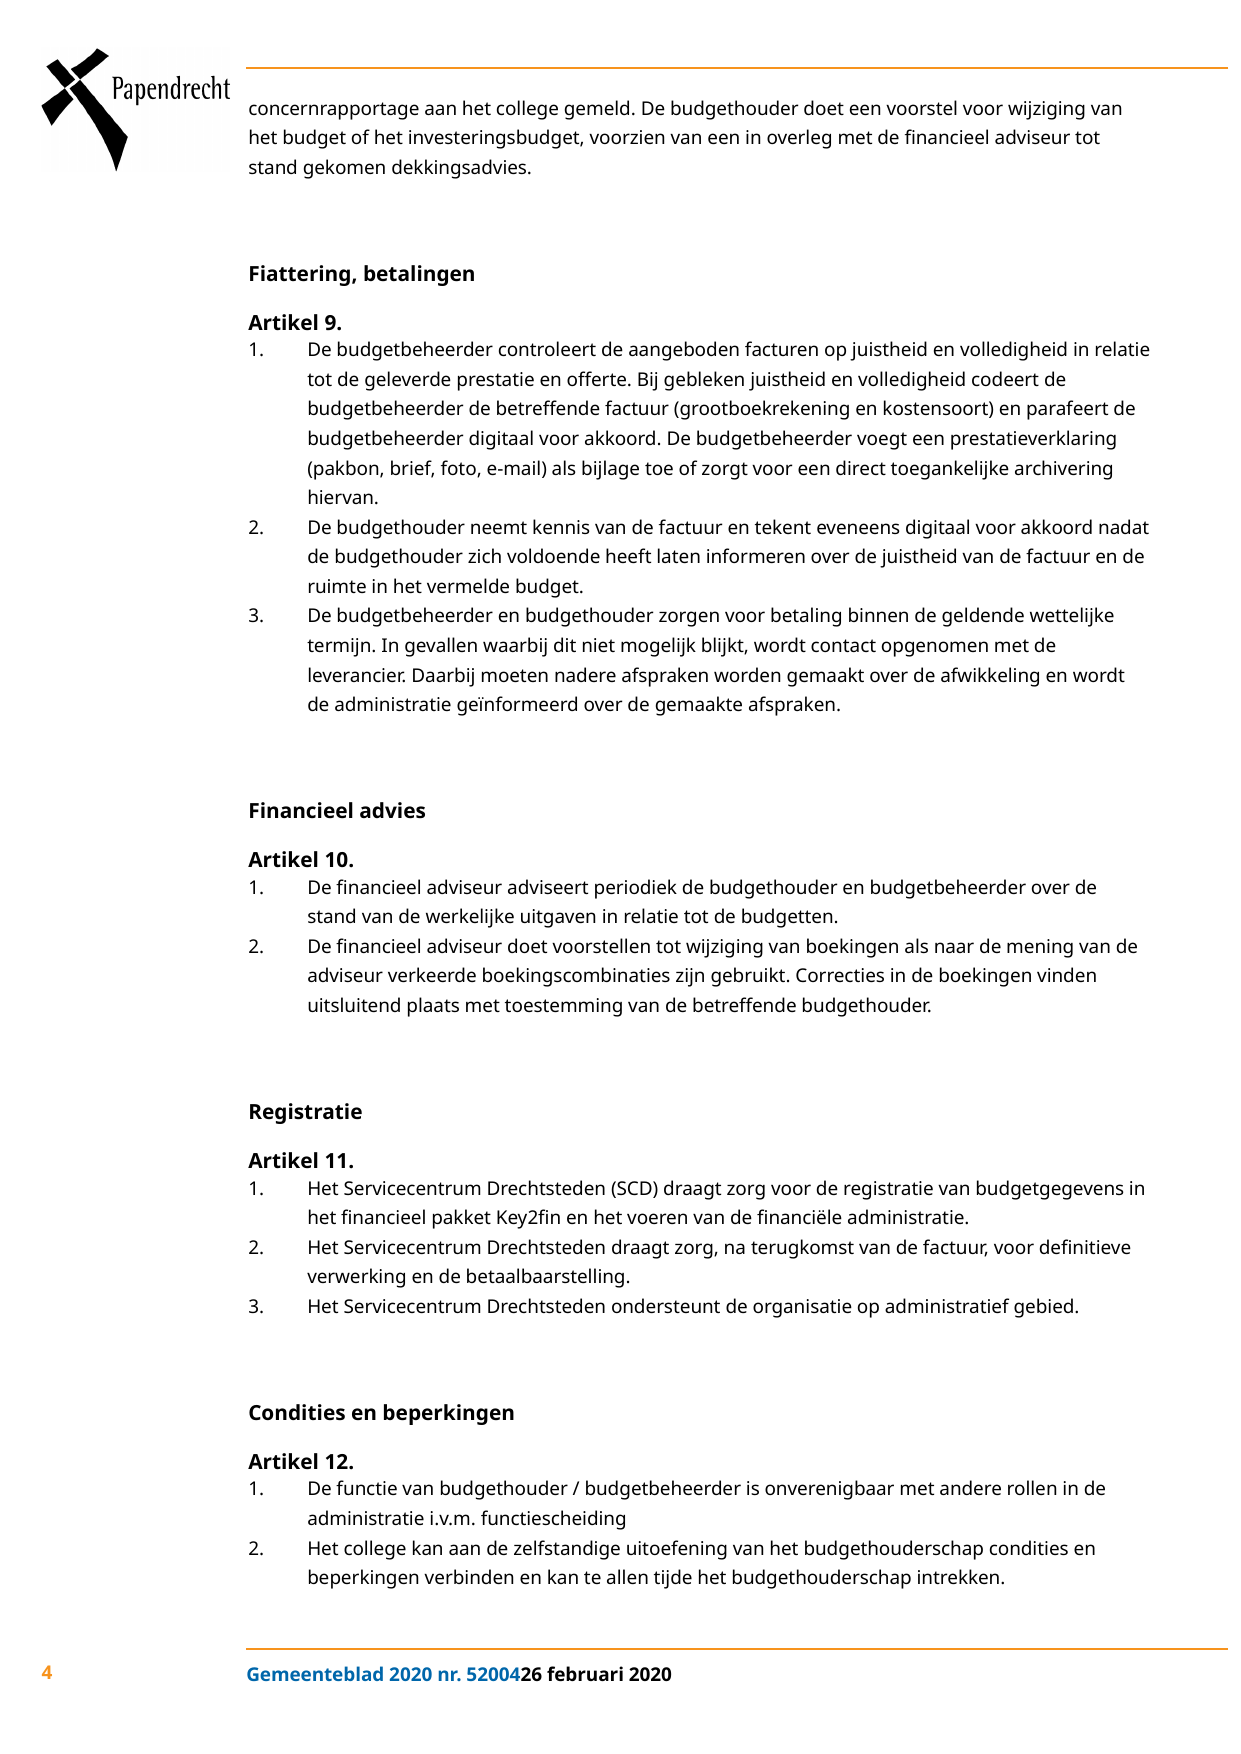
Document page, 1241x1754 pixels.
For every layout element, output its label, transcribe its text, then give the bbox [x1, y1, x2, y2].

text Condities en beperkingen [248, 1398, 1152, 1426]
list De budgetbeheerder en budgethouder zorgen voor betaling binnen de geldende wettelijke termijn. In gevallen waarbij dit niet mogelijk blijkt, wordt contact opgenomen met de leverancier. Daarbij moeten nadere afspraken worden gemaakt over de afwikkeling en wordt de administratie geïnformeerd over de gemaakte afspraken. [248, 603, 1152, 717]
text Financieel advies [248, 796, 1152, 825]
text Artikel 11. [248, 1146, 1152, 1175]
text Artikel 10. [248, 846, 1152, 874]
text Artikel 12. [248, 1447, 1152, 1476]
list De financieel adviseur adviseert periodiek de budgethouder en budgetbeheerder over de stand van de werkelijke uitgaven in relatie tot de budgetten. [248, 874, 1152, 929]
list Het Servicecentrum Drechtsteden ondersteunt de organisatie op administratief gebied. [248, 1293, 1152, 1319]
text Fiattering, betalingen [248, 259, 1152, 287]
list De budgethouder neemt kennis van de factuur en tekent eveneens digitaal voor akkoord nadat de budgethouder zich voldoende heeft laten informeren over de juistheid van de factuur en de ruimte in het vermelde budget. [248, 514, 1152, 599]
list Het college kan aan de zelfstandige uitoefening van het budgethouderschap condities en beperkingen verbinden en kan te allen tijde het budgethouderschap intrekken. [248, 1535, 1152, 1590]
picture [41, 47, 231, 172]
list De financieel adviseur doet voorstellen tot wijziging van boekingen als naar de mening van de adviseur verkeerde boekingscombinaties zijn gebruikt. Correcties in de boekingen vinden uitsluitend plaats met toestemming van de betreffende budgethouder. [248, 933, 1152, 1018]
list De budgetbeheerder controleert de aangeboden facturen op juistheid en volledigheid in relatie tot de geleverde prestatie en offerte. Bij gebleken juistheid en volledigheid codeert de budgetbeheerder de betreffende factuur (grootboekrekening en kostensoort) en parafeert de budgetbeheerder digitaal voor akkoord. De budgetbeheerder voegt een prestatieverklaring (pakbon, brief, foto, e-mail) als bijlage toe of zorgt voor een direct toegankelijke archivering hiervan. [248, 336, 1152, 510]
list Het Servicecentrum Drechtsteden draagt zorg, na terugkomst van de factuur, voor definitieve verwerking en de betaalbaarstelling. [248, 1234, 1152, 1289]
list Het Servicecentrum Drechtsteden (SCD) draagt zorg voor de registratie van budgetgegevens in het financieel pakket Key2fin en het voeren van de financiële administratie. [248, 1175, 1152, 1230]
text concernrapportage aan het college gemeld. De budgethouder doet een voorstel voor wijziging van het budget of het investeringsbudget, voorzien van een in overleg met de financieel adviseur tot stand gekomen dekkingsadvies. [248, 95, 1152, 180]
text Artikel 9. [248, 308, 1152, 336]
list De functie van budgethouder / budgetbeheerder is onverenigbaar met andere rollen in de administratie i.v.m. functiescheiding [248, 1476, 1152, 1531]
text Registratie [248, 1097, 1152, 1126]
